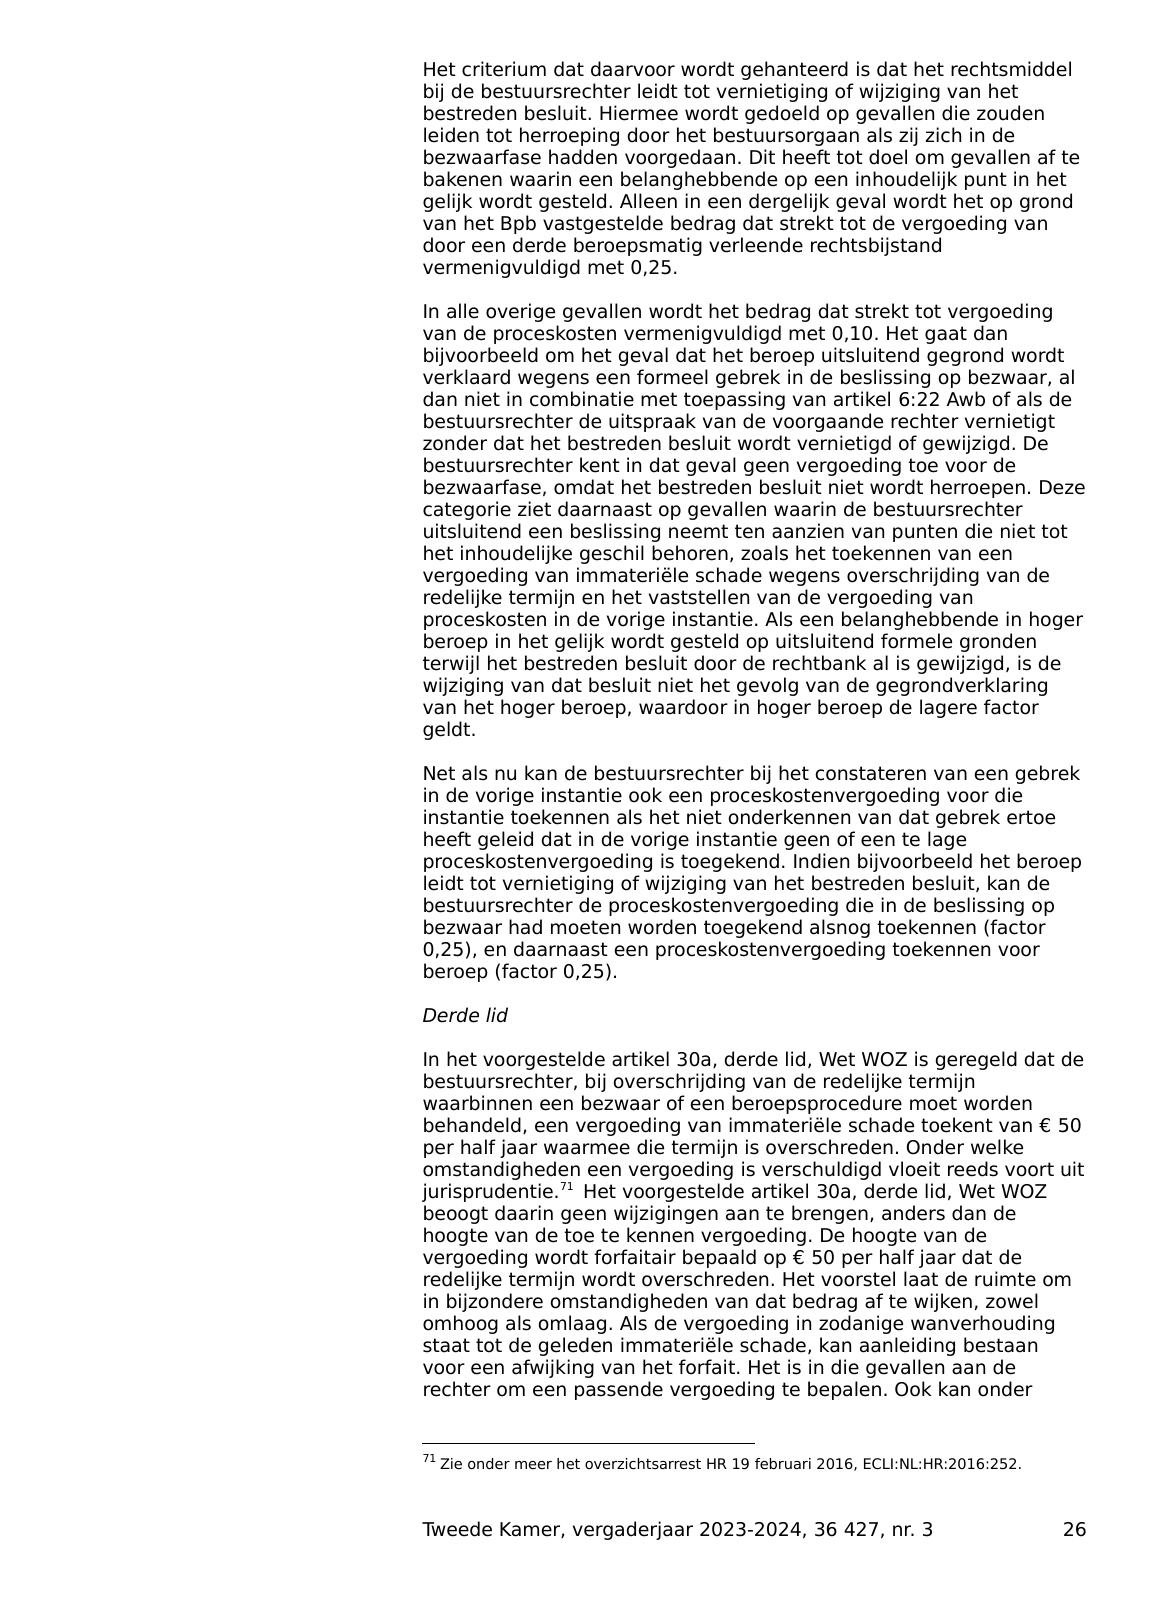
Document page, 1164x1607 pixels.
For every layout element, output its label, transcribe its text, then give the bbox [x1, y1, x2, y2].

text Zie onder meer het overzichtsarrest HR 19 februari 2016, ECLI:NL:HR:2016:252. [422, 1452, 1087, 1474]
subtitle Derde lid [422, 1005, 1087, 1027]
text In alle overige gevallen wordt het bedrag dat strekt tot vergoeding van de proceskosten vermenigvuldigd met 0,10. Het gaat dan bijvoorbeeld om het geval dat het beroep uitsluitend gegrond wordt verklaard wegens een formeel gebrek in de beslissing op bezwaar, al dan niet in combinatie met toepassing van artikel 6:22 Awb of als de bestuursrechter de uitspraak van de voorgaande rechter vernietigt zonder dat het bestreden besluit wordt vernietigd of gewijzigd. De bestuursrechter kent in dat geval geen vergoeding toe voor de bezwaarfase, omdat het bestreden besluit niet wordt herroepen. Deze categorie ziet daarnaast op gevallen waarin de bestuursrechter uitsluitend een beslissing neemt ten aanzien van punten die niet tot het inhoudelijke geschil behoren, zoals het toekennen van een vergoeding van immateriële schade wegens overschrijding van de redelijke termijn en het vaststellen van de vergoeding van proceskosten in de vorige instantie. Als een belanghebbende in hoger beroep in het gelijk wordt gesteld op uitsluitend formele gronden terwijl het bestreden besluit door de rechtbank al is gewijzigd, is de wijziging van dat besluit niet het gevolg van de gegrondverklaring van het hoger beroep, waardoor in hoger beroep de lagere factor geldt. [422, 301, 1087, 741]
text Het criterium dat daarvoor wordt gehanteerd is dat het rechtsmiddel bij de bestuursrechter leidt tot vernietiging of wijziging van het bestreden besluit. Hiermee wordt gedoeld op gevallen die zouden leiden tot herroeping door het bestuursorgaan als zij zich in de bezwaarfase hadden voorgedaan. Dit heeft tot doel om gevallen af te bakenen waarin een belanghebbende op een inhoudelijk punt in het gelijk wordt gesteld. Alleen in een dergelijk geval wordt het op grond van het Bpb vastgestelde bedrag dat strekt tot de vergoeding van door een derde beroepsmatig verleende rechtsbijstand vermenigvuldigd met 0,25. [422, 59, 1087, 279]
text Net als nu kan de bestuursrechter bij het constateren van een gebrek in de vorige instantie ook een proceskostenvergoeding voor die instantie toekennen als het niet onderkennen van dat gebrek ertoe heeft geleid dat in de vorige instantie geen of een te lage proceskostenvergoeding is toegekend. Indien bijvoorbeeld het beroep leidt tot vernietiging of wijziging van het bestreden besluit, kan de bestuursrechter de proceskostenvergoeding die in de beslissing op bezwaar had moeten worden toegekend alsnog toekennen (factor 0,25), en daarnaast een proceskostenvergoeding toekennen voor beroep (factor 0,25). [422, 763, 1087, 983]
text In het voorgestelde artikel 30a, derde lid, Wet WOZ is geregeld dat de bestuursrechter, bij overschrijding van de redelijke termijn waarbinnen een bezwaar of een beroepsprocedure moet worden behandeld, een vergoeding van immateriële schade toekent van € 50 per half jaar waarmee die termijn is overschreden. Onder welke omstandigheden een vergoeding is verschuldigd vloeit reeds voort uit jurisprudentie. Het voorgestelde artikel 30a, derde lid, Wet WOZ beoogt daarin geen wijzigingen aan te brengen, anders dan de hoogte van de toe te kennen vergoeding. De hoogte van de vergoeding wordt forfaitair bepaald op € 50 per half jaar dat de redelijke termijn wordt overschreden. Het voorstel laat de ruimte om in bijzondere omstandigheden van dat bedrag af te wijken, zowel omhoog als omlaag. Als de vergoeding in zodanige wanverhouding staat tot de geleden immateriële schade, kan aanleiding bestaan voor een afwijking van het forfait. Het is in die gevallen aan de rechter om een passende vergoeding te bepalen. Ook kan onder [422, 1049, 1087, 1401]
